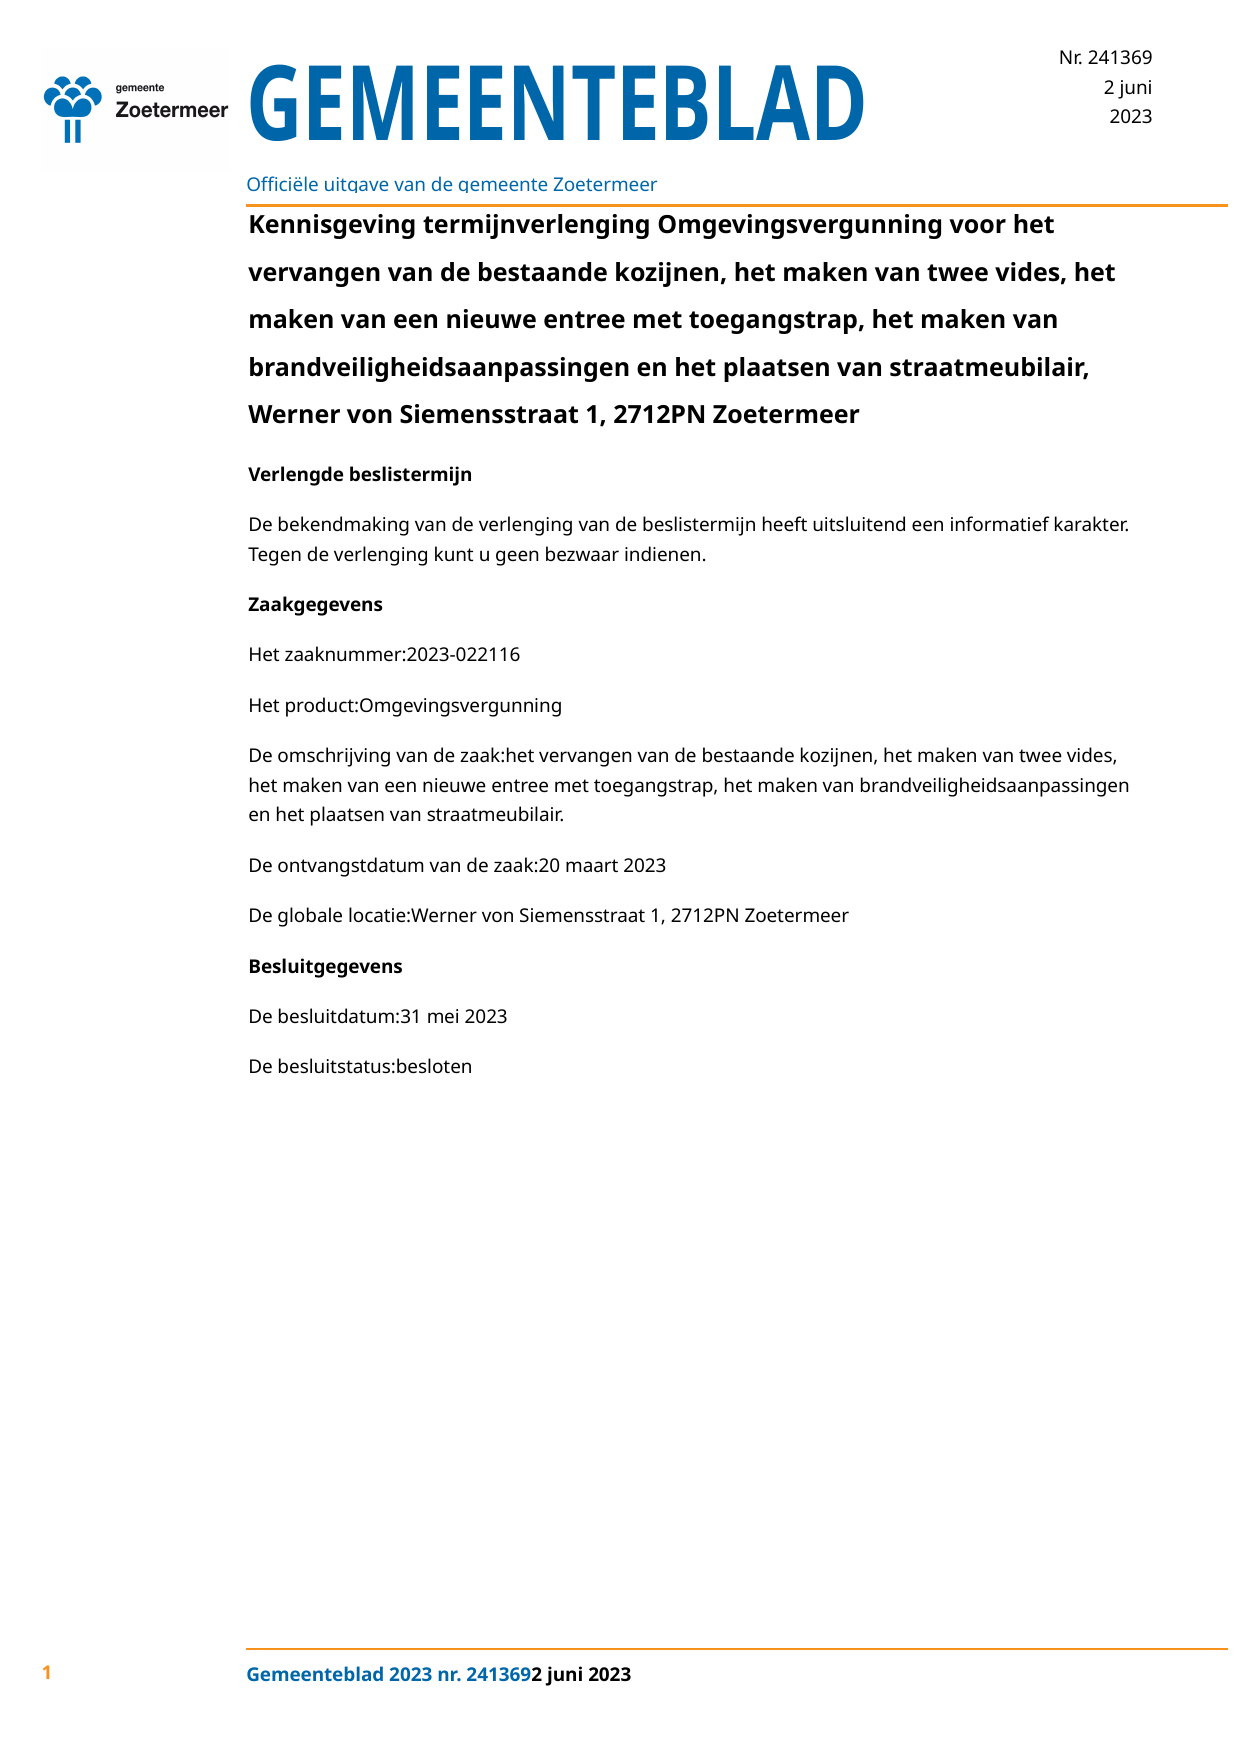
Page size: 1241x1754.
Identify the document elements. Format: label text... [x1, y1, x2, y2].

picture [41, 47, 231, 172]
text De besluitdatum:31 mei 2023 [248, 1003, 1152, 1029]
text Het zaaknummer:2023-022116 [248, 642, 1152, 667]
text Besluitgegevens [248, 953, 1152, 978]
text De globale locatie:Werner von Siemensstraat 1, 2712PN Zoetermeer [248, 902, 1152, 928]
text De ontvangstdatum van de zaak:20 maart 2023 [248, 852, 1152, 878]
text Verlengde beslistermijn [248, 461, 1152, 486]
text De bekendmaking van de verlenging van de beslistermijn heeft uitsluitend een informatief karakter. Tegen de verlenging kunt u geen bezwaar indienen. [248, 511, 1152, 566]
text Kennisgeving termijnverlenging Omgevingsvergunning voor het vervangen van de bestaande kozijnen, het maken van twee vides, het maken van een nieuwe entree met toegangstrap, het maken van brandveiligheidsaanpassingen en het plaatsen van straatmeubilair, Werner von Siemensstraat 1, 2712PN Zoetermeer [248, 207, 1152, 431]
text Zaakgegevens [248, 591, 1152, 617]
text Het product:Omgevingsvergunning [248, 692, 1152, 718]
text De besluitstatus:besloten [248, 1054, 1152, 1079]
text De omschrijving van de zaak:het vervangen van de bestaande kozijnen, het maken van twee vides, het maken van een nieuwe entree met toegangstrap, het maken van brandveiligheidsaanpassingen en het plaatsen van straatmeubilair. [248, 742, 1152, 827]
